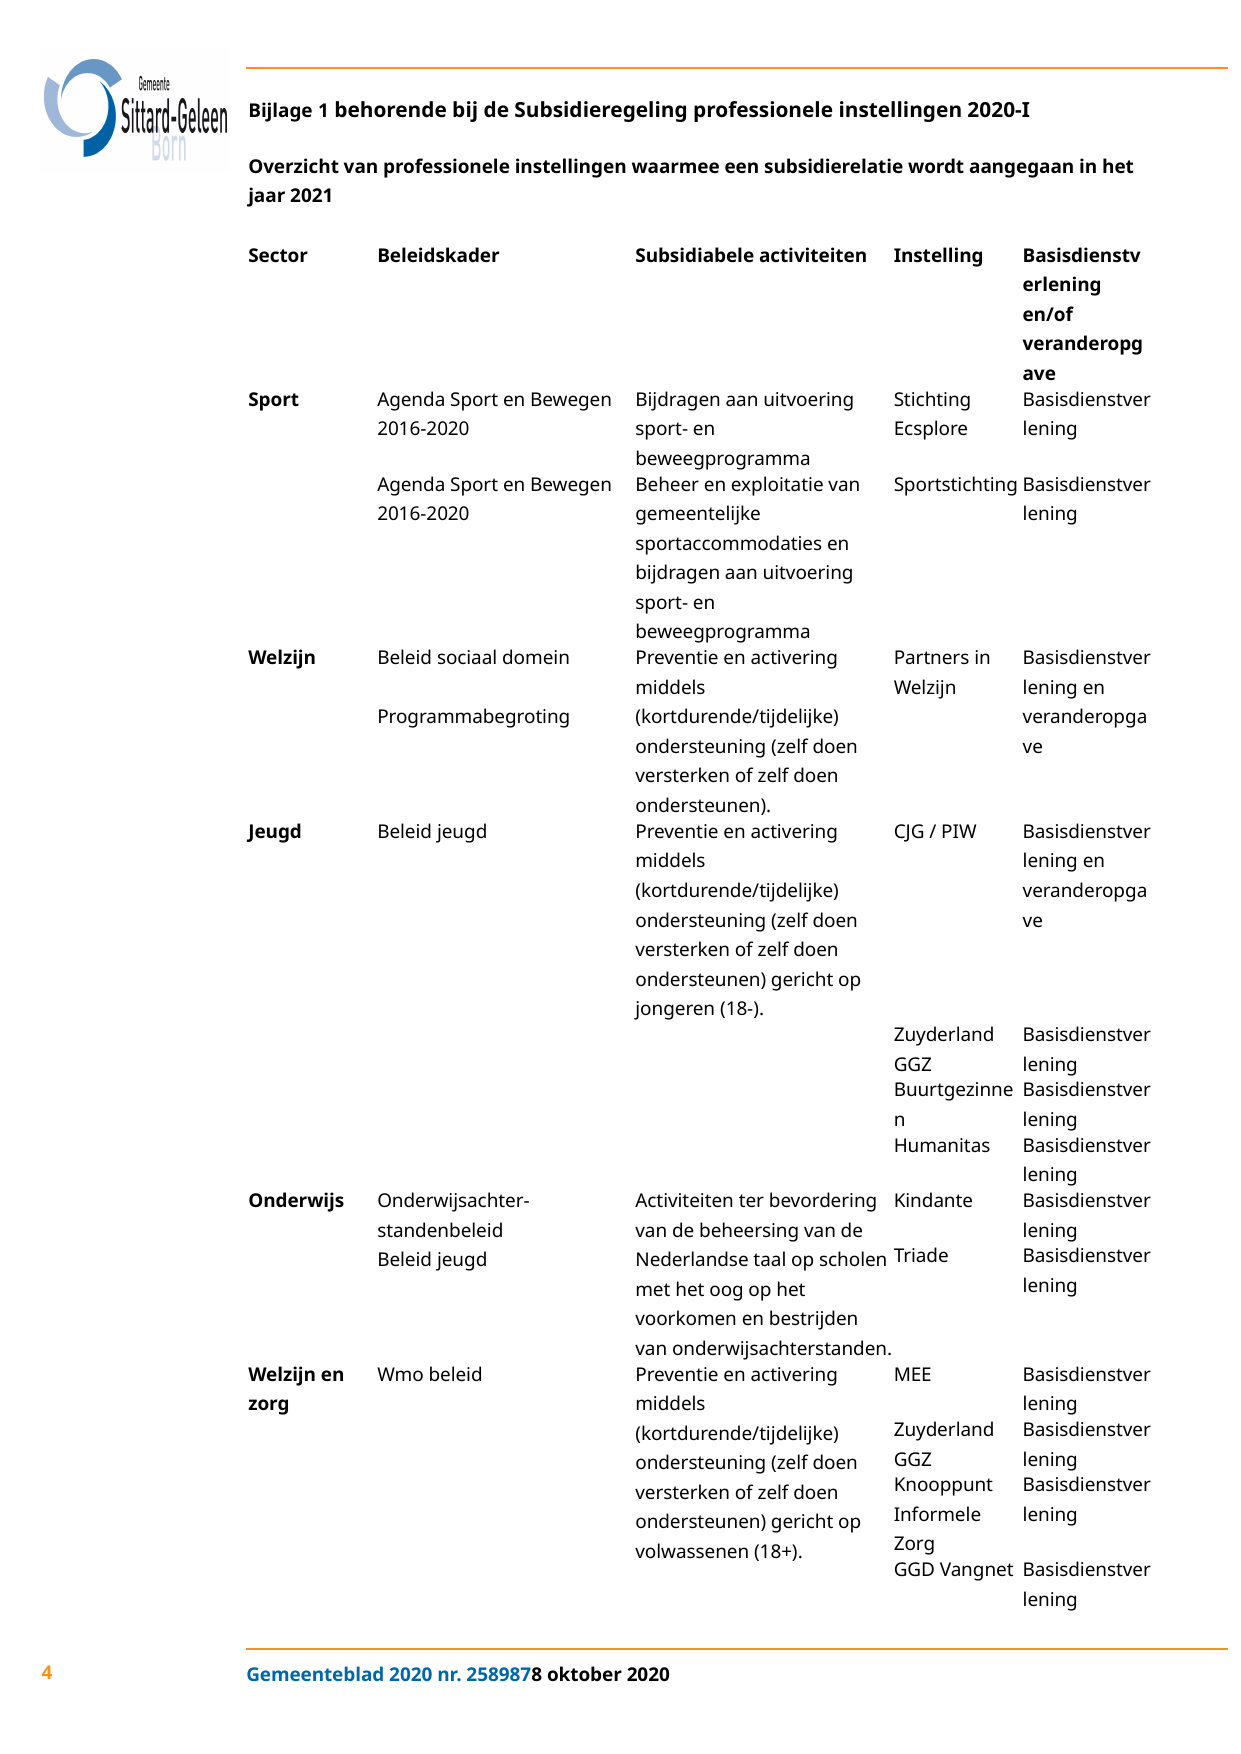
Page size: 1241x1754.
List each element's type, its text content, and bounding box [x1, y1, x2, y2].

table_cell [635, 1021, 893, 1077]
table_cell Basisdienstverlening [1023, 471, 1152, 644]
table_cell Welzijn [248, 644, 377, 818]
table_header Beleidskader [377, 242, 635, 386]
text Bijlage 1 behorende bij de Subsidieregeling professionele instellingen 2020-I [248, 95, 1152, 123]
table_cell Basisdienstverlening en veranderopgave [1023, 818, 1152, 1021]
table_cell Beleid sociaal domein Programmabegroting [377, 644, 635, 818]
table_cell Basisdienstverlening [1023, 1243, 1152, 1361]
table_cell Basisdienstverlening [1023, 1416, 1152, 1471]
picture [41, 47, 231, 172]
table_cell Kindante [894, 1187, 1022, 1242]
table_cell Beheer en exploitatie van gemeentelijke sportaccommodaties en bijdragen aan uitvoering sport- en beweegprogramma [635, 471, 893, 644]
table_cell CJG / PIW [894, 818, 1022, 1021]
table_cell Preventie en activering middels (kortdurende/tijdelijke) ondersteuning (zelf doen versterken of zelf doen ondersteunen) gericht op volwassenen (18+). [635, 1361, 893, 1612]
table_cell Welzijn en zorg [248, 1361, 377, 1612]
table_cell Basisdienstverlening [1023, 1077, 1152, 1132]
table_cell Stichting Ecsplore [894, 386, 1022, 471]
table_cell Knooppunt Informele Zorg [894, 1471, 1022, 1556]
table_cell MEE [894, 1361, 1022, 1416]
table_header Sector [248, 242, 377, 386]
table_cell Agenda Sport en Bewegen 2016-2020 [377, 471, 635, 644]
table_cell Preventie en activering middels (kortdurende/tijdelijke) ondersteuning (zelf doen versterken of zelf doen ondersteunen) gericht op jongeren (18-). [635, 818, 893, 1021]
text Overzicht van professionele instellingen waarmee een subsidierelatie wordt aangegaan in het jaar 2021 [248, 153, 1152, 208]
table_cell Basisdienstverlening [1023, 1471, 1152, 1556]
table_cell Jeugd [248, 818, 377, 1187]
table_cell Onderwijsachter-standenbeleid Beleid jeugd [377, 1187, 635, 1361]
table_cell Buurtgezinnen [894, 1077, 1022, 1132]
table_cell Sport [248, 386, 377, 644]
table_cell Basisdienstverlening [1023, 1132, 1152, 1187]
table_header Subsidiabele activiteiten [635, 242, 893, 386]
table_cell [635, 1132, 893, 1187]
table_cell Basisdienstverlening [1023, 1187, 1152, 1242]
table_cell Agenda Sport en Bewegen 2016-2020 [377, 386, 635, 471]
table_cell Basisdienstverlening [1023, 1556, 1152, 1612]
table_header Basisdienstverlening en/of veranderopgave [1023, 242, 1152, 386]
table_cell Beleid jeugd [377, 818, 635, 1187]
table_cell Basisdienstverlening en veranderopgave [1023, 644, 1152, 818]
table_cell GGD Vangnet [894, 1556, 1022, 1612]
table_cell Preventie en activering middels (kortdurende/tijdelijke) ondersteuning (zelf doen versterken of zelf doen ondersteunen). [635, 644, 893, 818]
table_cell Triade [894, 1243, 1022, 1361]
table_cell Bijdragen aan uitvoering sport- en beweegprogramma [635, 386, 893, 471]
table_cell Basisdienstverlening [1023, 1021, 1152, 1077]
table_cell Zuyderland GGZ [894, 1021, 1022, 1077]
table_cell Wmo beleid [377, 1361, 635, 1612]
table_cell Zuyderland GGZ [894, 1416, 1022, 1471]
table_cell [635, 1077, 893, 1132]
table_cell Humanitas [894, 1132, 1022, 1187]
table_cell Activiteiten ter bevordering van de beheersing van de Nederlandse taal op scholen met het oog op het voorkomen en bestrijden van onderwijsachterstanden. [635, 1187, 893, 1361]
table_cell Basisdienstverlening [1023, 386, 1152, 471]
table_cell Sportstichting [894, 471, 1022, 644]
table_header Instelling [894, 242, 1022, 386]
table_cell Basisdienstverlening [1023, 1361, 1152, 1416]
table_cell Onderwijs [248, 1187, 377, 1361]
table_cell Partners in Welzijn [894, 644, 1022, 818]
